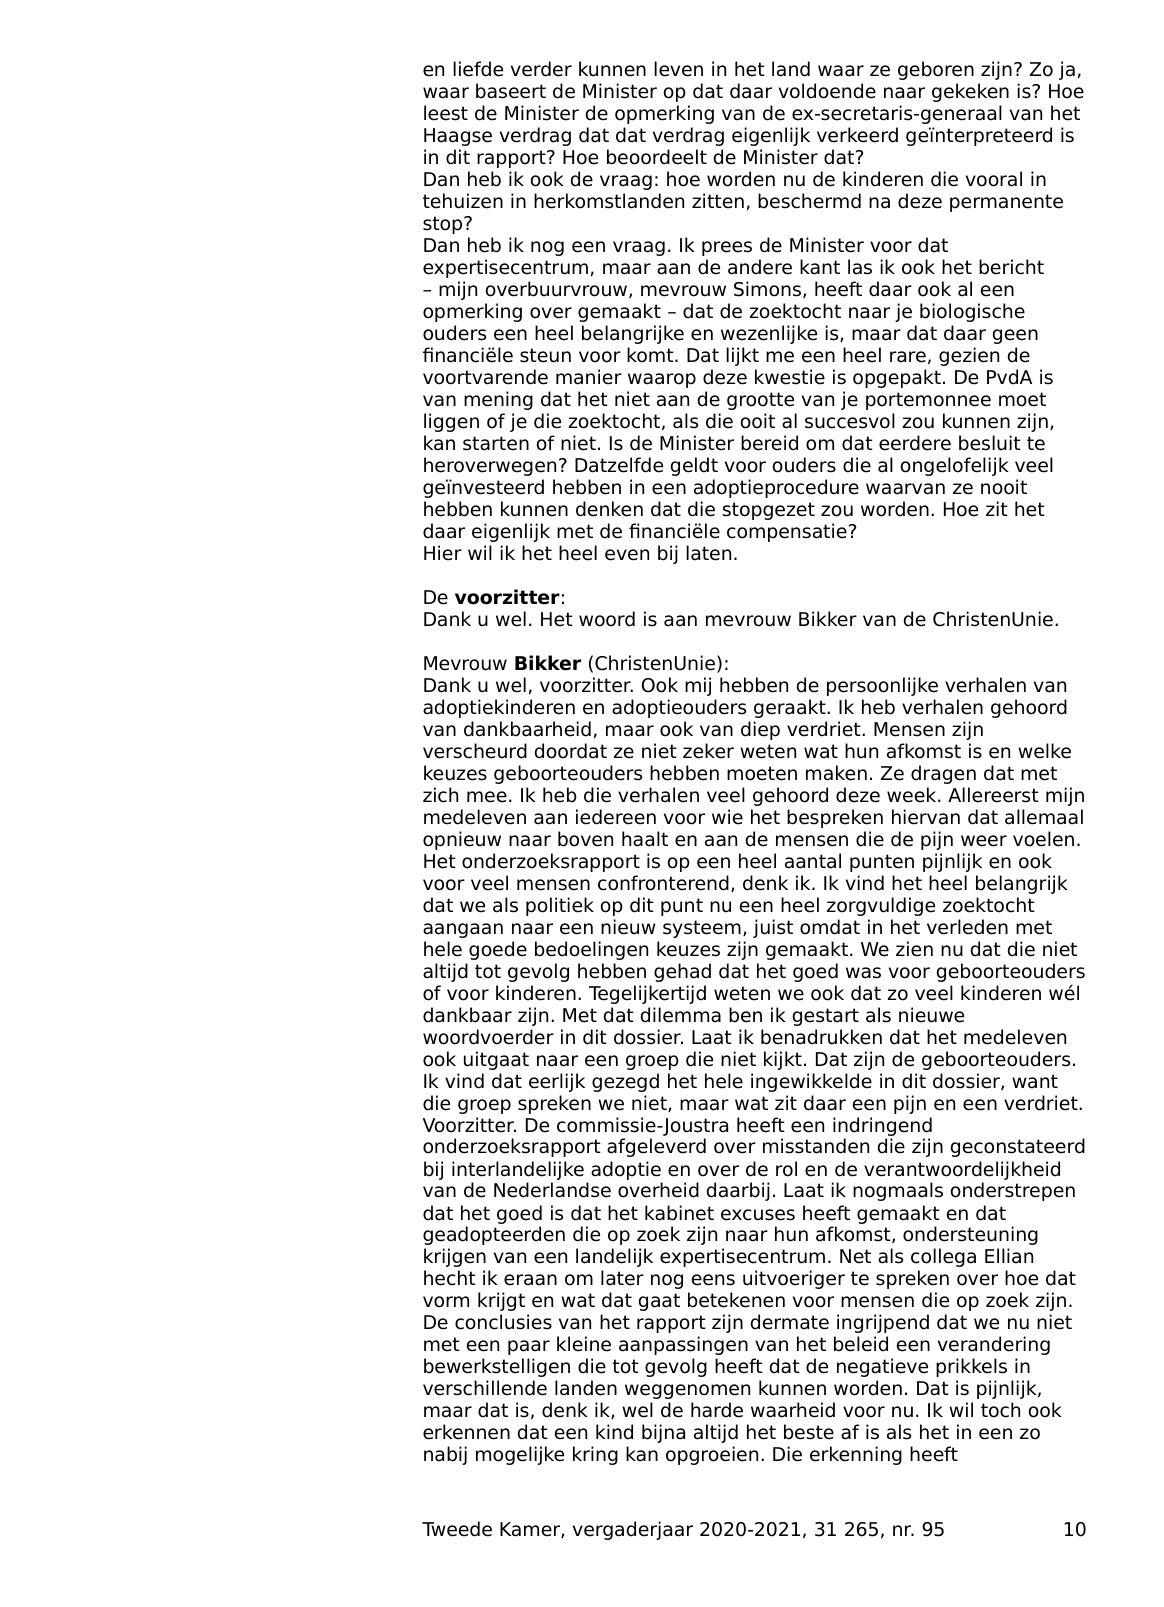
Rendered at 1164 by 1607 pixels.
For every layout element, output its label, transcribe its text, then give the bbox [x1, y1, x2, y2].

text Dank u wel. Het woord is aan mevrouw Bikker van de ChristenUnie. [422, 609, 1087, 631]
text De voorzitter: [422, 587, 1087, 609]
text Mevrouw Bikker (ChristenUnie): [422, 653, 1087, 675]
text Dan heb ik ook de vraag: hoe worden nu de kinderen die vooral in tehuizen in herkomstlanden zitten, beschermd na deze permanente stop? [422, 169, 1087, 235]
text Voorzitter. De commissie-Joustra heeft een indringend onderzoeksrapport afgeleverd over misstanden die zijn geconstateerd bij interlandelijke adoptie en over de rol en de verantwoordelijkheid van de Nederlandse overheid daarbij. Laat ik nogmaals onderstrepen dat het goed is dat het kabinet excuses heeft gemaakt en dat geadopteerden die op zoek zijn naar hun afkomst, ondersteuning krijgen van een landelijk expertisecentrum. Net als collega Ellian hecht ik eraan om later nog eens uitvoeriger te spreken over hoe dat vorm krijgt en wat dat gaat betekenen voor mensen die op zoek zijn. De conclusies van het rapport zijn dermate ingrijpend dat we nu niet met een paar kleine aanpassingen van het beleid een verandering bewerkstelligen die tot gevolg heeft dat de negatieve prikkels in verschillende landen weggenomen kunnen worden. Dat is pijnlijk, maar dat is, denk ik, wel de harde waarheid voor nu. Ik wil toch ook erkennen dat een kind bijna altijd het beste af is als het in een zo nabij mogelijke kring kan opgroeien. Die erkenning heeft [422, 1114, 1087, 1466]
text Hier wil ik het heel even bij laten. [422, 543, 1087, 564]
text en liefde verder kunnen leven in het land waar ze geboren zijn? Zo ja, waar baseert de Minister op dat daar voldoende naar gekeken is? Hoe leest de Minister de opmerking van de ex-secretaris-generaal van het Haagse verdrag dat dat verdrag eigenlijk verkeerd geïnterpreteerd is in dit rapport? Hoe beoordeelt de Minister dat? [422, 59, 1087, 169]
text Dank u wel, voorzitter. Ook mij hebben de persoonlijke verhalen van adoptiekinderen en adoptieouders geraakt. Ik heb verhalen gehoord van dankbaarheid, maar ook van diep verdriet. Mensen zijn verscheurd doordat ze niet zeker weten wat hun afkomst is en welke keuzes geboorteouders hebben moeten maken. Ze dragen dat met zich mee. Ik heb die verhalen veel gehoord deze week. Allereerst mijn medeleven aan iedereen voor wie het bespreken hiervan dat allemaal opnieuw naar boven haalt en aan de mensen die de pijn weer voelen. Het onderzoeksrapport is op een heel aantal punten pijnlijk en ook voor veel mensen confronterend, denk ik. Ik vind het heel belangrijk dat we als politiek op dit punt nu een heel zorgvuldige zoektocht aangaan naar een nieuw systeem, juist omdat in het verleden met hele goede bedoelingen keuzes zijn gemaakt. We zien nu dat die niet altijd tot gevolg hebben gehad dat het goed was voor geboorteouders of voor kinderen. Tegelijkertijd weten we ook dat zo veel kinderen wél dankbaar zijn. Met dat dilemma ben ik gestart als nieuwe woordvoerder in dit dossier. Laat ik benadrukken dat het medeleven ook uitgaat naar een groep die niet kijkt. Dat zijn de geboorteouders. Ik vind dat eerlijk gezegd het hele ingewikkelde in dit dossier, want die groep spreken we niet, maar wat zit daar een pijn en een verdriet. [422, 675, 1087, 1114]
text Dan heb ik nog een vraag. Ik prees de Minister voor dat expertisecentrum, maar aan de andere kant las ik ook het bericht – mijn overbuurvrouw, mevrouw Simons, heeft daar ook al een opmerking over gemaakt – dat de zoektocht naar je biologische ouders een heel belangrijke en wezenlijke is, maar dat daar geen financiële steun voor komt. Dat lijkt me een heel rare, gezien de voortvarende manier waarop deze kwestie is opgepakt. De PvdA is van mening dat het niet aan de grootte van je portemonnee moet liggen of je die zoektocht, als die ooit al succesvol zou kunnen zijn, kan starten of niet. Is de Minister bereid om dat eerdere besluit te heroverwegen? Datzelfde geldt voor ouders die al ongelofelijk veel geïnvesteerd hebben in een adoptieprocedure waarvan ze nooit hebben kunnen denken dat die stopgezet zou worden. Hoe zit het daar eigenlijk met de financiële compensatie? [422, 235, 1087, 543]
